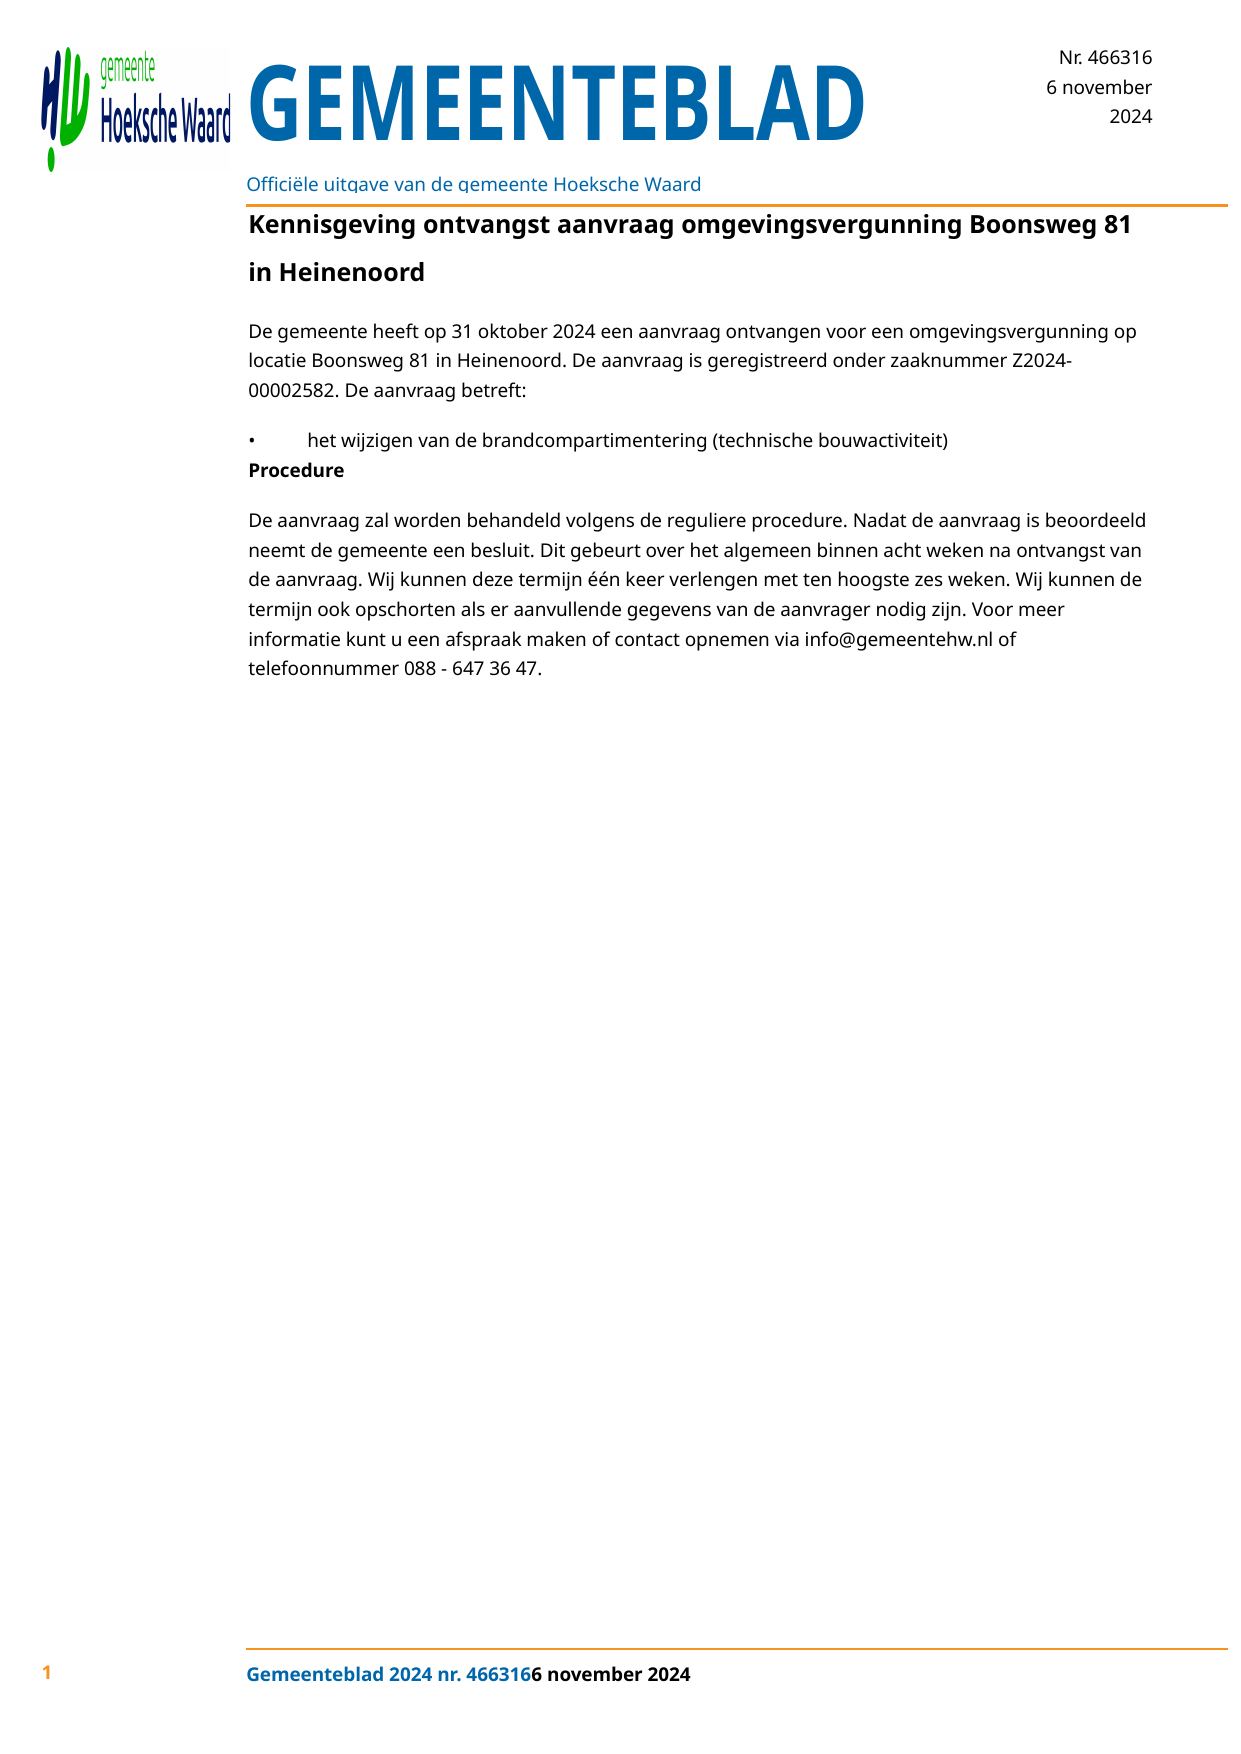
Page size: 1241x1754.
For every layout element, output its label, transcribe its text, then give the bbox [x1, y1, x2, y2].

text De aanvraag zal worden behandeld volgens de reguliere procedure. Nadat de aanvraag is beoordeeld neemt de gemeente een besluit. Dit gebeurt over het algemeen binnen acht weken na ontvangst van de aanvraag. Wij kunnen deze termijn één keer verlengen met ten hoogste zes weken. Wij kunnen de termijn ook opschorten als er aanvullende gegevens van de aanvrager nodig zijn. Voor meer informatie kunt u een afspraak maken of contact opnemen via info@gemeentehw.nl of telefoonnummer 088 - 647 36 47. [248, 507, 1152, 681]
text De gemeente heeft op 31 oktober 2024 een aanvraag ontvangen voor een omgevingsvergunning op locatie Boonsweg 81 in Heinenoord. De aanvraag is geregistreerd onder zaaknummer Z2024-00002582. De aanvraag betreft: [248, 318, 1152, 403]
text Kennisgeving ontvangst aanvraag omgevingsvergunning Boonsweg 81 in Heinenoord [248, 207, 1152, 288]
list het wijzigen van de brandcompartimentering (technische bouwactiviteit) [248, 427, 1152, 453]
text Procedure [248, 457, 1152, 483]
picture [41, 47, 231, 172]
